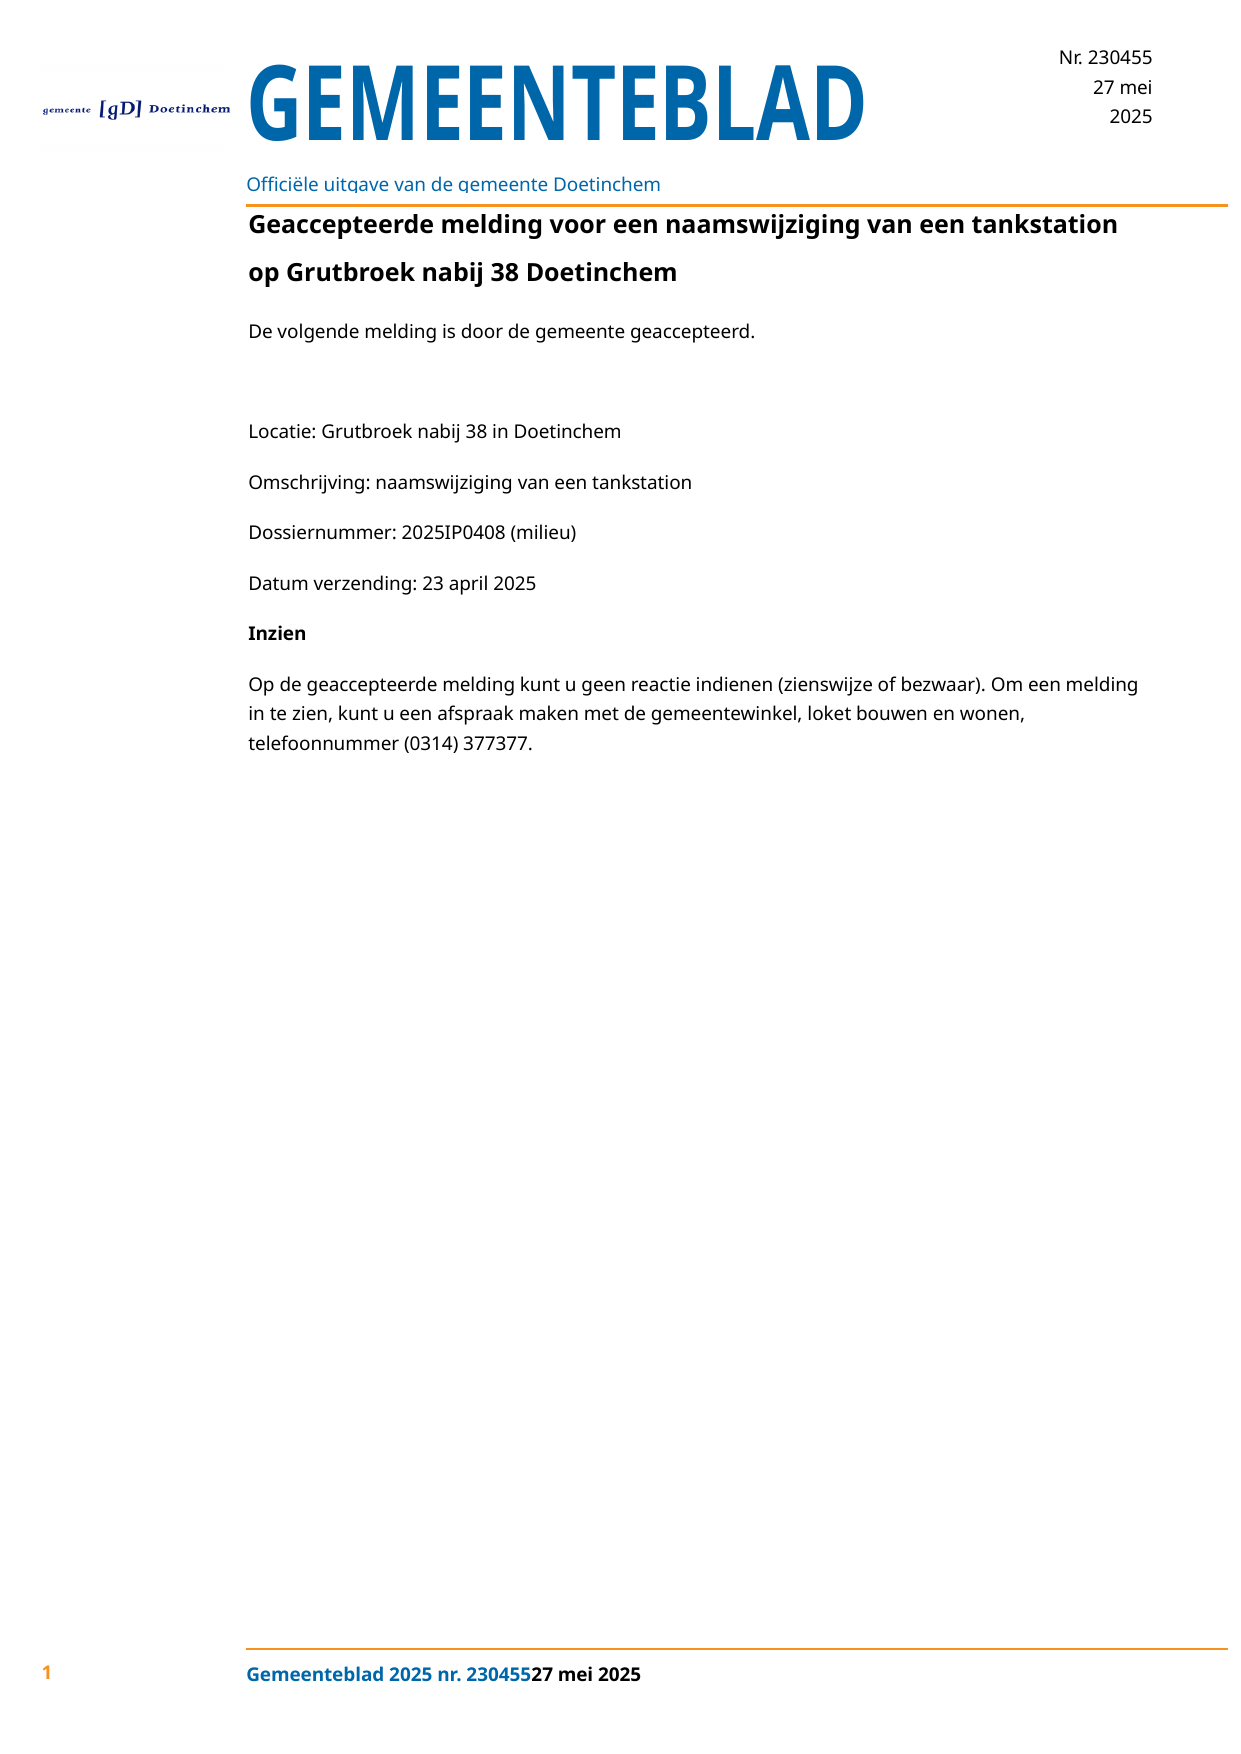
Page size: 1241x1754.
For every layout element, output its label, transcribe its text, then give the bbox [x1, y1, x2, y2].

text Locatie: Grutbroek nabij 38 in Doetinchem [248, 419, 1152, 444]
text Op de geaccepteerde melding kunt u geen reactie indienen (zienswijze of bezwaar). Om een melding in te zien, kunt u een afspraak maken met de gemeentewinkel, loket bouwen en wonen, telefoonnummer (0314) 377377. [248, 671, 1152, 756]
text De volgende melding is door de gemeente geaccepteerd. [248, 318, 1152, 344]
text Geaccepteerde melding voor een naamswijziging van een tankstation op Grutbroek nabij 38 Doetinchem [248, 207, 1152, 288]
text Datum verzending: 23 april 2025 [248, 570, 1152, 596]
text Inzien [248, 620, 1152, 646]
picture [41, 47, 231, 172]
text Omschrijving: naamswijziging van een tankstation [248, 469, 1152, 495]
text Dossiernummer: 2025IP0408 (milieu) [248, 519, 1152, 545]
